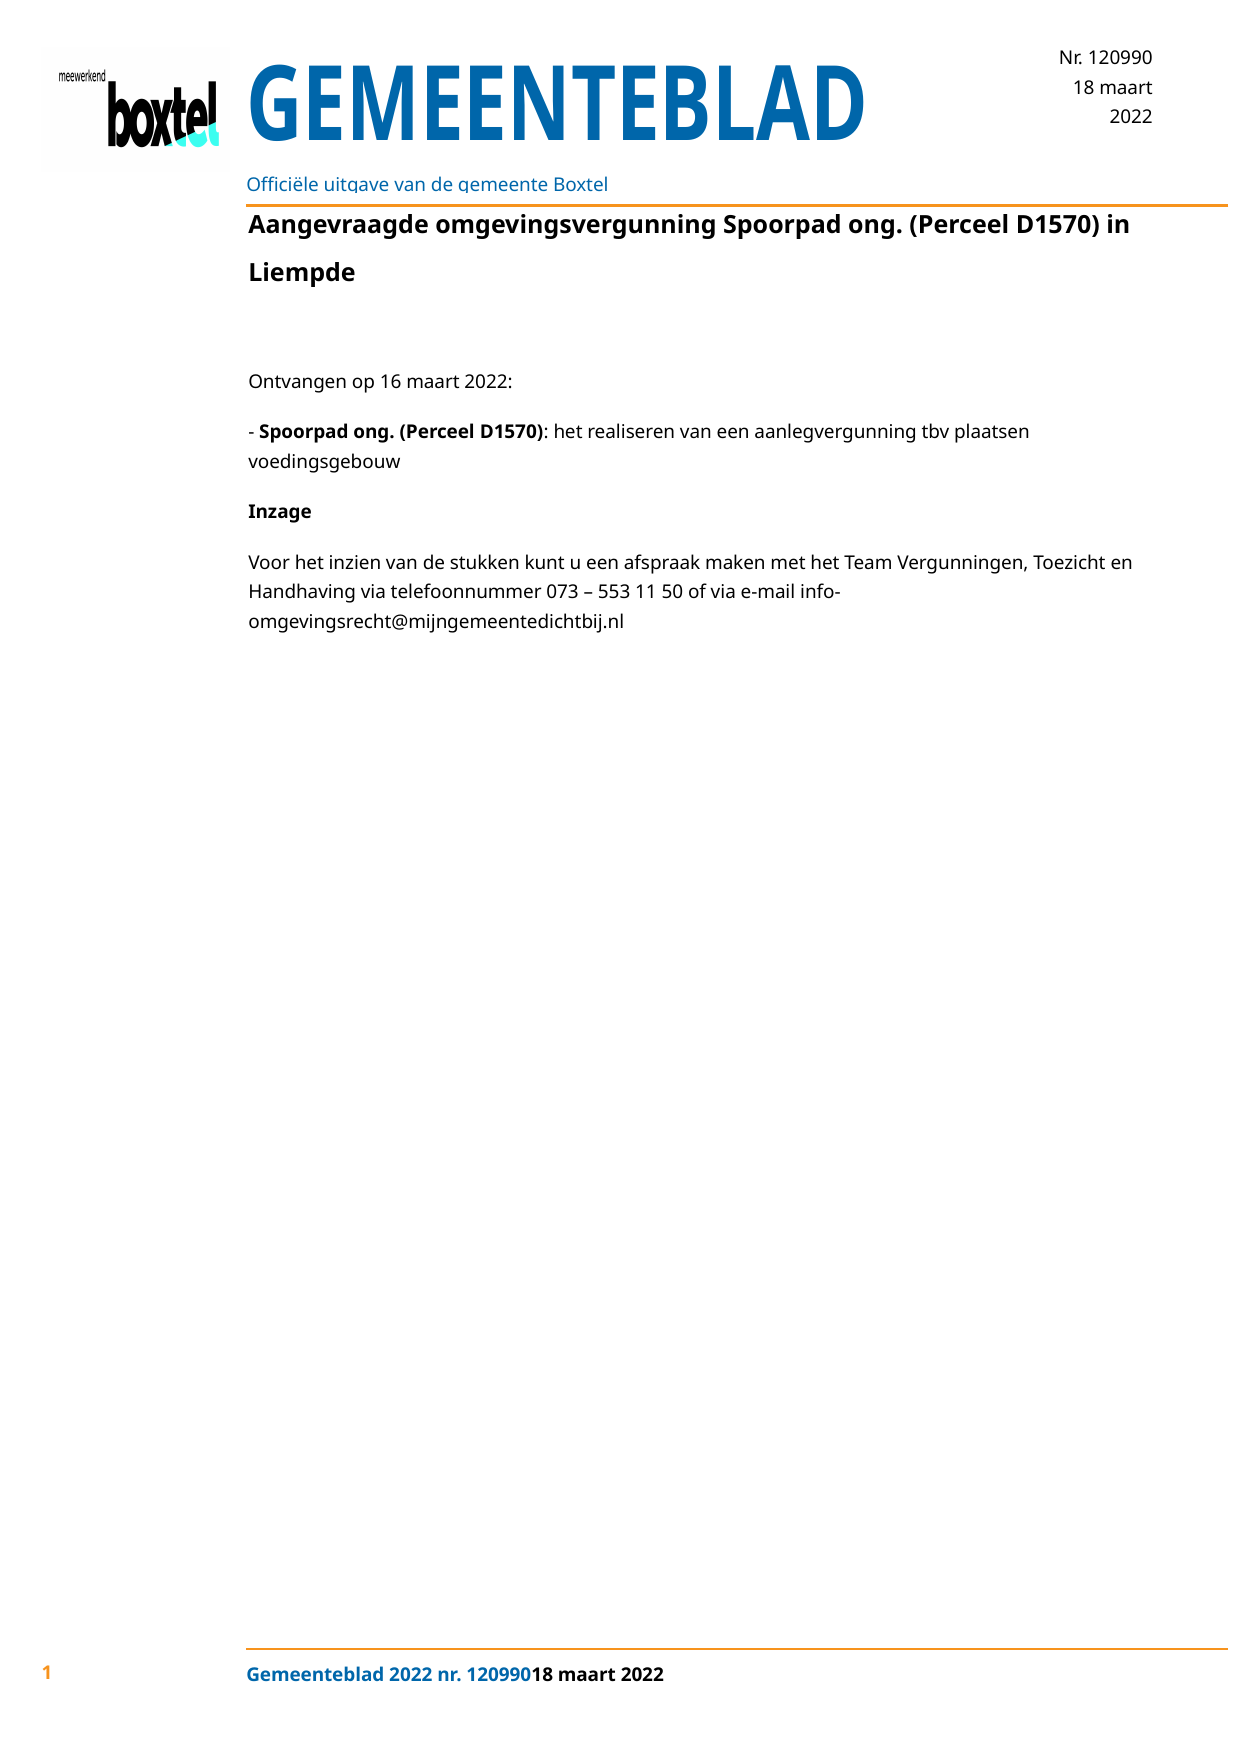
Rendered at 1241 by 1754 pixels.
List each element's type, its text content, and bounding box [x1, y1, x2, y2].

picture [41, 47, 231, 172]
text Inzage [248, 499, 1152, 524]
text Voor het inzien van de stukken kunt u een afspraak maken met het Team Vergunningen, Toezicht en Handhaving via telefoonnummer 073 – 553 11 50 of via e-mail info-omgevingsrecht@mijngemeentedichtbij.nl [248, 549, 1152, 634]
text - Spoorpad ong. (Perceel D1570): het realiseren van een aanlegvergunning tbv plaatsen voedingsgebouw [248, 419, 1152, 474]
text Aangevraagde omgevingsvergunning Spoorpad ong. (Perceel D1570) in Liempde [248, 207, 1152, 288]
text Ontvangen op 16 maart 2022: [248, 368, 1152, 394]
